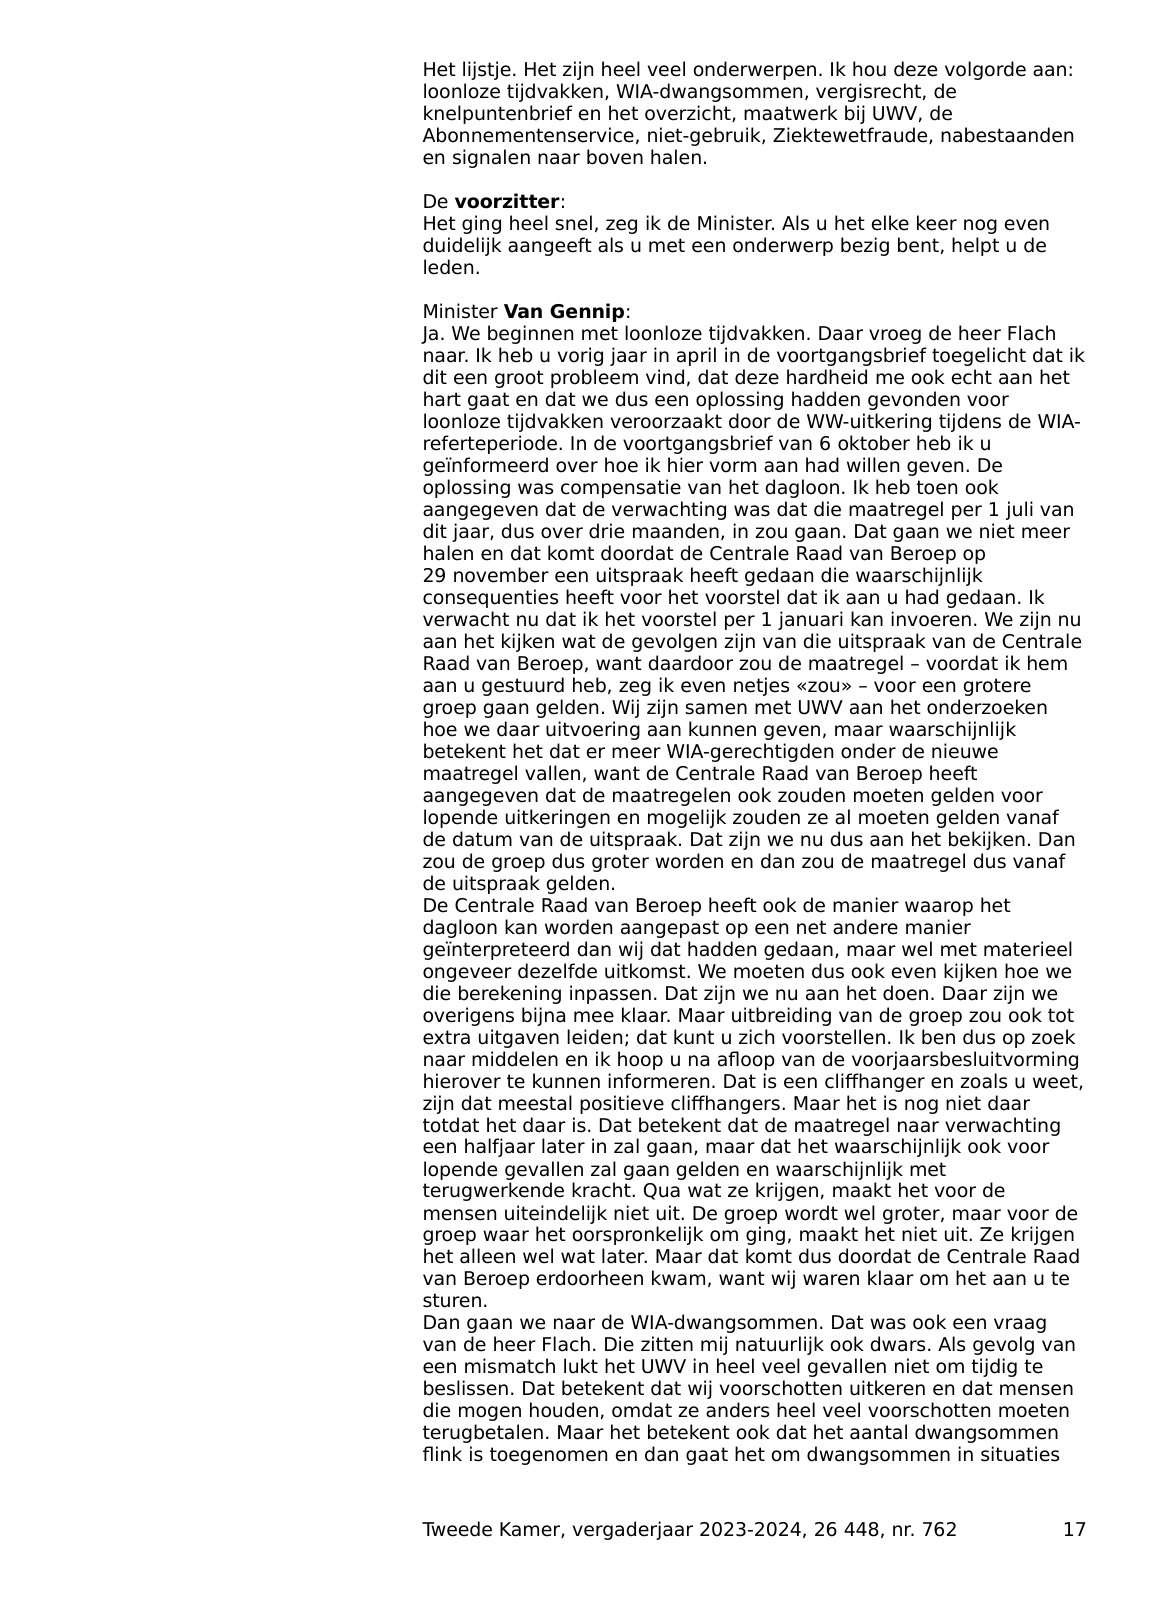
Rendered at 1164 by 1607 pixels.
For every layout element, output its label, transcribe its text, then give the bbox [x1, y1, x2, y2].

text Het ging heel snel, zeg ik de Minister. Als u het elke keer nog even duidelijk aangeeft als u met een onderwerp bezig bent, helpt u de leden. [422, 213, 1087, 279]
text De Centrale Raad van Beroep heeft ook de manier waarop het dagloon kan worden aangepast op een net andere manier geïnterpreteerd dan wij dat hadden gedaan, maar wel met materieel ongeveer dezelfde uitkomst. We moeten dus ook even kijken hoe we die berekening inpassen. Dat zijn we nu aan het doen. Daar zijn we overigens bijna mee klaar. Maar uitbreiding van de groep zou ook tot extra uitgaven leiden; dat kunt u zich voorstellen. Ik ben dus op zoek naar middelen en ik hoop u na afloop van de voorjaarsbesluitvorming hierover te kunnen informeren. Dat is een cliffhanger en zoals u weet, zijn dat meestal positieve cliffhangers. Maar het is nog niet daar totdat het daar is. Dat betekent dat de maatregel naar verwachting een halfjaar later in zal gaan, maar dat het waarschijnlijk ook voor lopende gevallen zal gaan gelden en waarschijnlijk met terugwerkende kracht. Qua wat ze krijgen, maakt het voor de mensen uiteindelijk niet uit. De groep wordt wel groter, maar voor de groep waar het oorspronkelijk om ging, maakt het niet uit. Ze krijgen het alleen wel wat later. Maar dat komt dus doordat de Centrale Raad van Beroep erdoorheen kwam, want wij waren klaar om het aan u te sturen. [422, 895, 1087, 1312]
text Dan gaan we naar de WIA-dwangsommen. Dat was ook een vraag van de heer Flach. Die zitten mij natuurlijk ook dwars. Als gevolg van een mismatch lukt het UWV in heel veel gevallen niet om tijdig te beslissen. Dat betekent dat wij voorschotten uitkeren en dat mensen die mogen houden, omdat ze anders heel veel voorschotten moeten terugbetalen. Maar het betekent ook dat het aantal dwangsommen flink is toegenomen en dan gaat het om dwangsommen in situaties [422, 1312, 1087, 1466]
text Ja. We beginnen met loonloze tijdvakken. Daar vroeg de heer Flach naar. Ik heb u vorig jaar in april in de voortgangsbrief toegelicht dat ik dit een groot probleem vind, dat deze hardheid me ook echt aan het hart gaat en dat we dus een oplossing hadden gevonden voor loonloze tijdvakken veroorzaakt door de WW-uitkering tijdens de WIA-referteperiode. In de voortgangsbrief van 6 oktober heb ik u geïnformeerd over hoe ik hier vorm aan had willen geven. De oplossing was compensatie van het dagloon. Ik heb toen ook aangegeven dat de verwachting was dat die maatregel per 1 juli van dit jaar, dus over drie maanden, in zou gaan. Dat gaan we niet meer halen en dat komt doordat de Centrale Raad van Beroep op 29 november een uitspraak heeft gedaan die waarschijnlijk consequenties heeft voor het voorstel dat ik aan u had gedaan. Ik verwacht nu dat ik het voorstel per 1 januari kan invoeren. We zijn nu aan het kijken wat de gevolgen zijn van die uitspraak van de Centrale Raad van Beroep, want daardoor zou de maatregel – voordat ik hem aan u gestuurd heb, zeg ik even netjes «zou» – voor een grotere groep gaan gelden. Wij zijn samen met UWV aan het onderzoeken hoe we daar uitvoering aan kunnen geven, maar waarschijnlijk betekent het dat er meer WIA-gerechtigden onder de nieuwe maatregel vallen, want de Centrale Raad van Beroep heeft aangegeven dat de maatregelen ook zouden moeten gelden voor lopende uitkeringen en mogelijk zouden ze al moeten gelden vanaf de datum van de uitspraak. Dat zijn we nu dus aan het bekijken. Dan zou de groep dus groter worden en dan zou de maatregel dus vanaf de uitspraak gelden. [422, 323, 1087, 895]
text Het lijstje. Het zijn heel veel onderwerpen. Ik hou deze volgorde aan: loonloze tijdvakken, WIA-dwangsommen, vergisrecht, de knelpuntenbrief en het overzicht, maatwerk bij UWV, de Abonnementenservice, niet-gebruik, Ziektewetfraude, nabestaanden en signalen naar boven halen. [422, 59, 1087, 169]
text Minister Van Gennip: [422, 301, 1087, 323]
text De voorzitter: [422, 191, 1087, 213]
